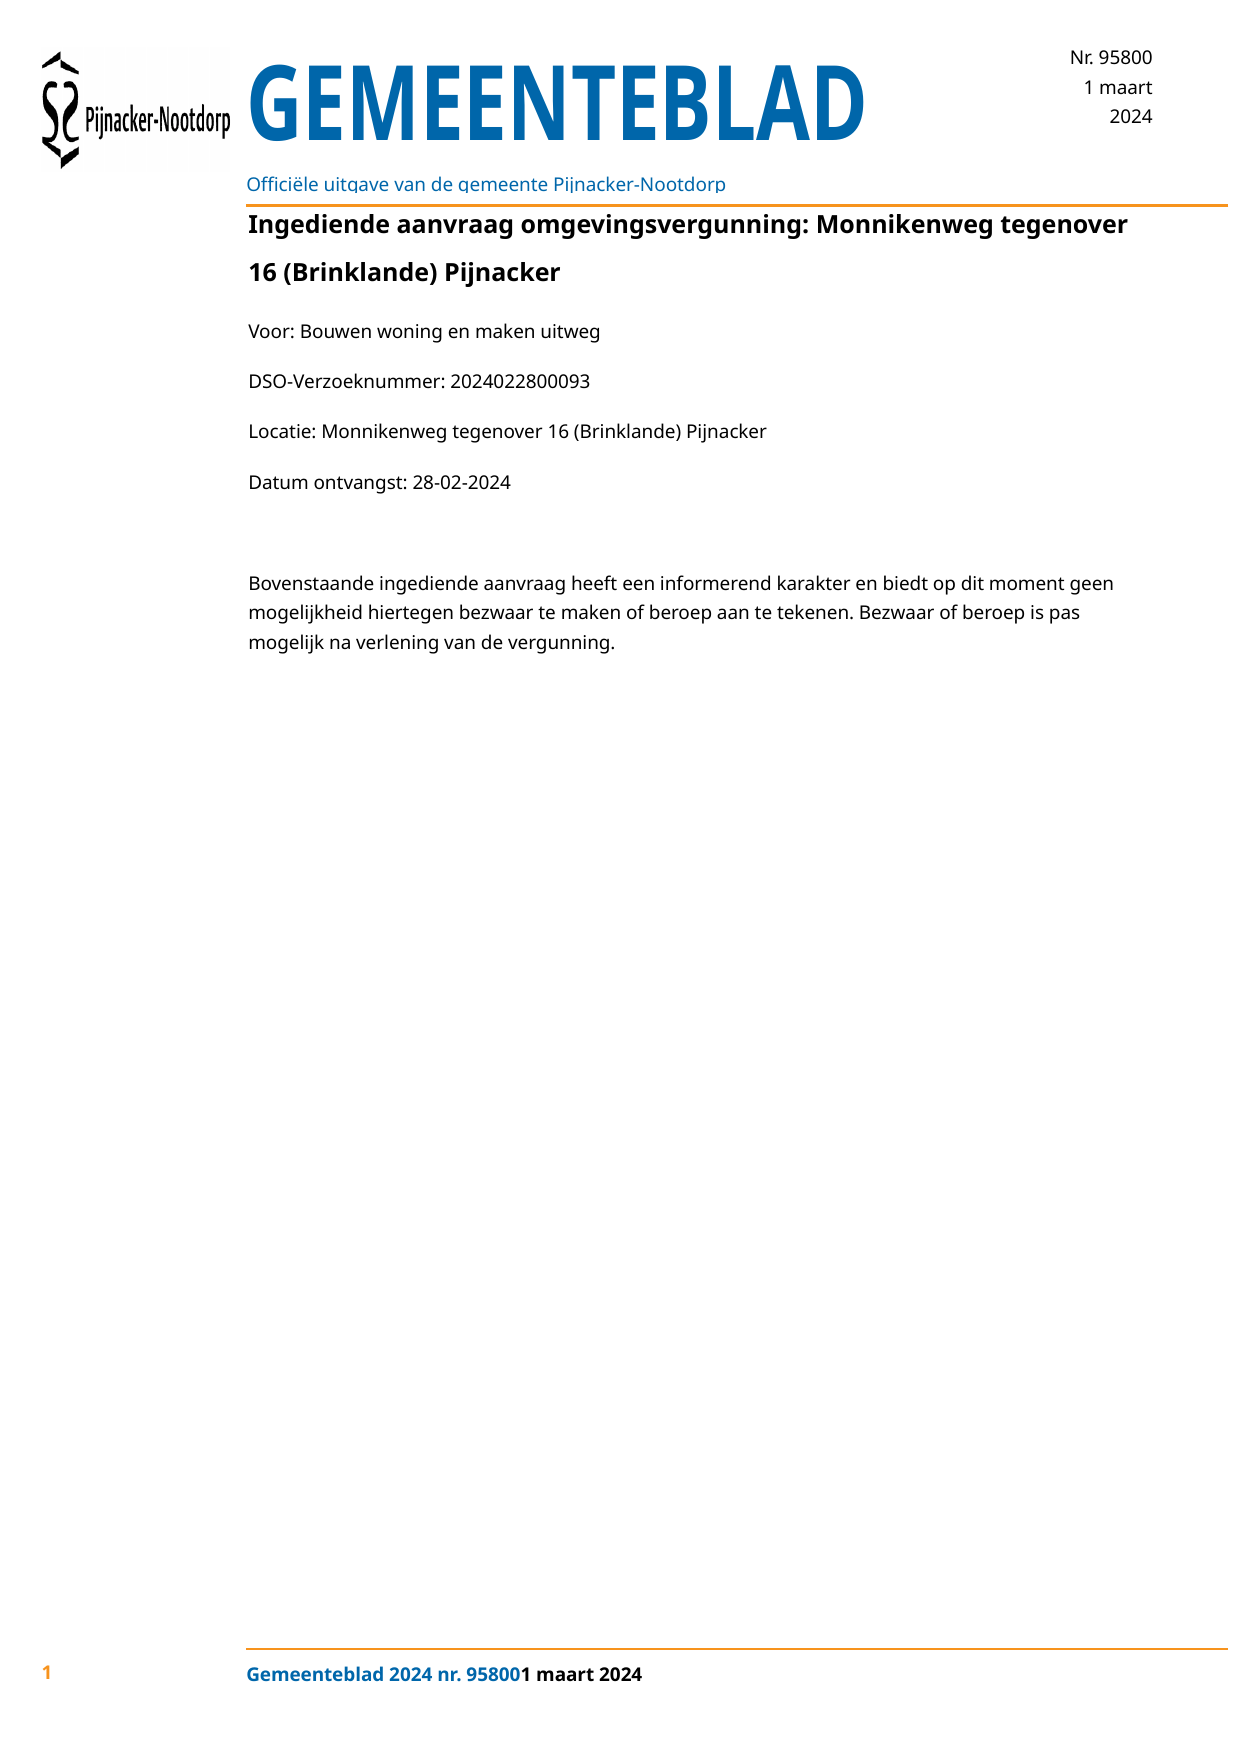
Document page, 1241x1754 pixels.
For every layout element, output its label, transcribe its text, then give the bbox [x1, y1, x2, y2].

text Ingediende aanvraag omgevingsvergunning: Monnikenweg tegenover 16 (Brinklande) Pijnacker [248, 207, 1152, 288]
picture [41, 47, 231, 172]
text Voor: Bouwen woning en maken uitweg [248, 318, 1152, 344]
text Bovenstaande ingediende aanvraag heeft een informerend karakter en biedt op dit moment geen mogelijkheid hiertegen bezwaar te maken of beroep aan te tekenen. Bezwaar of beroep is pas mogelijk na verlening van de vergunning. [248, 570, 1152, 655]
text Datum ontvangst: 28-02-2024 [248, 469, 1152, 495]
text Locatie: Monnikenweg tegenover 16 (Brinklande) Pijnacker [248, 419, 1152, 444]
text DSO-Verzoeknummer: 2024022800093 [248, 368, 1152, 394]
